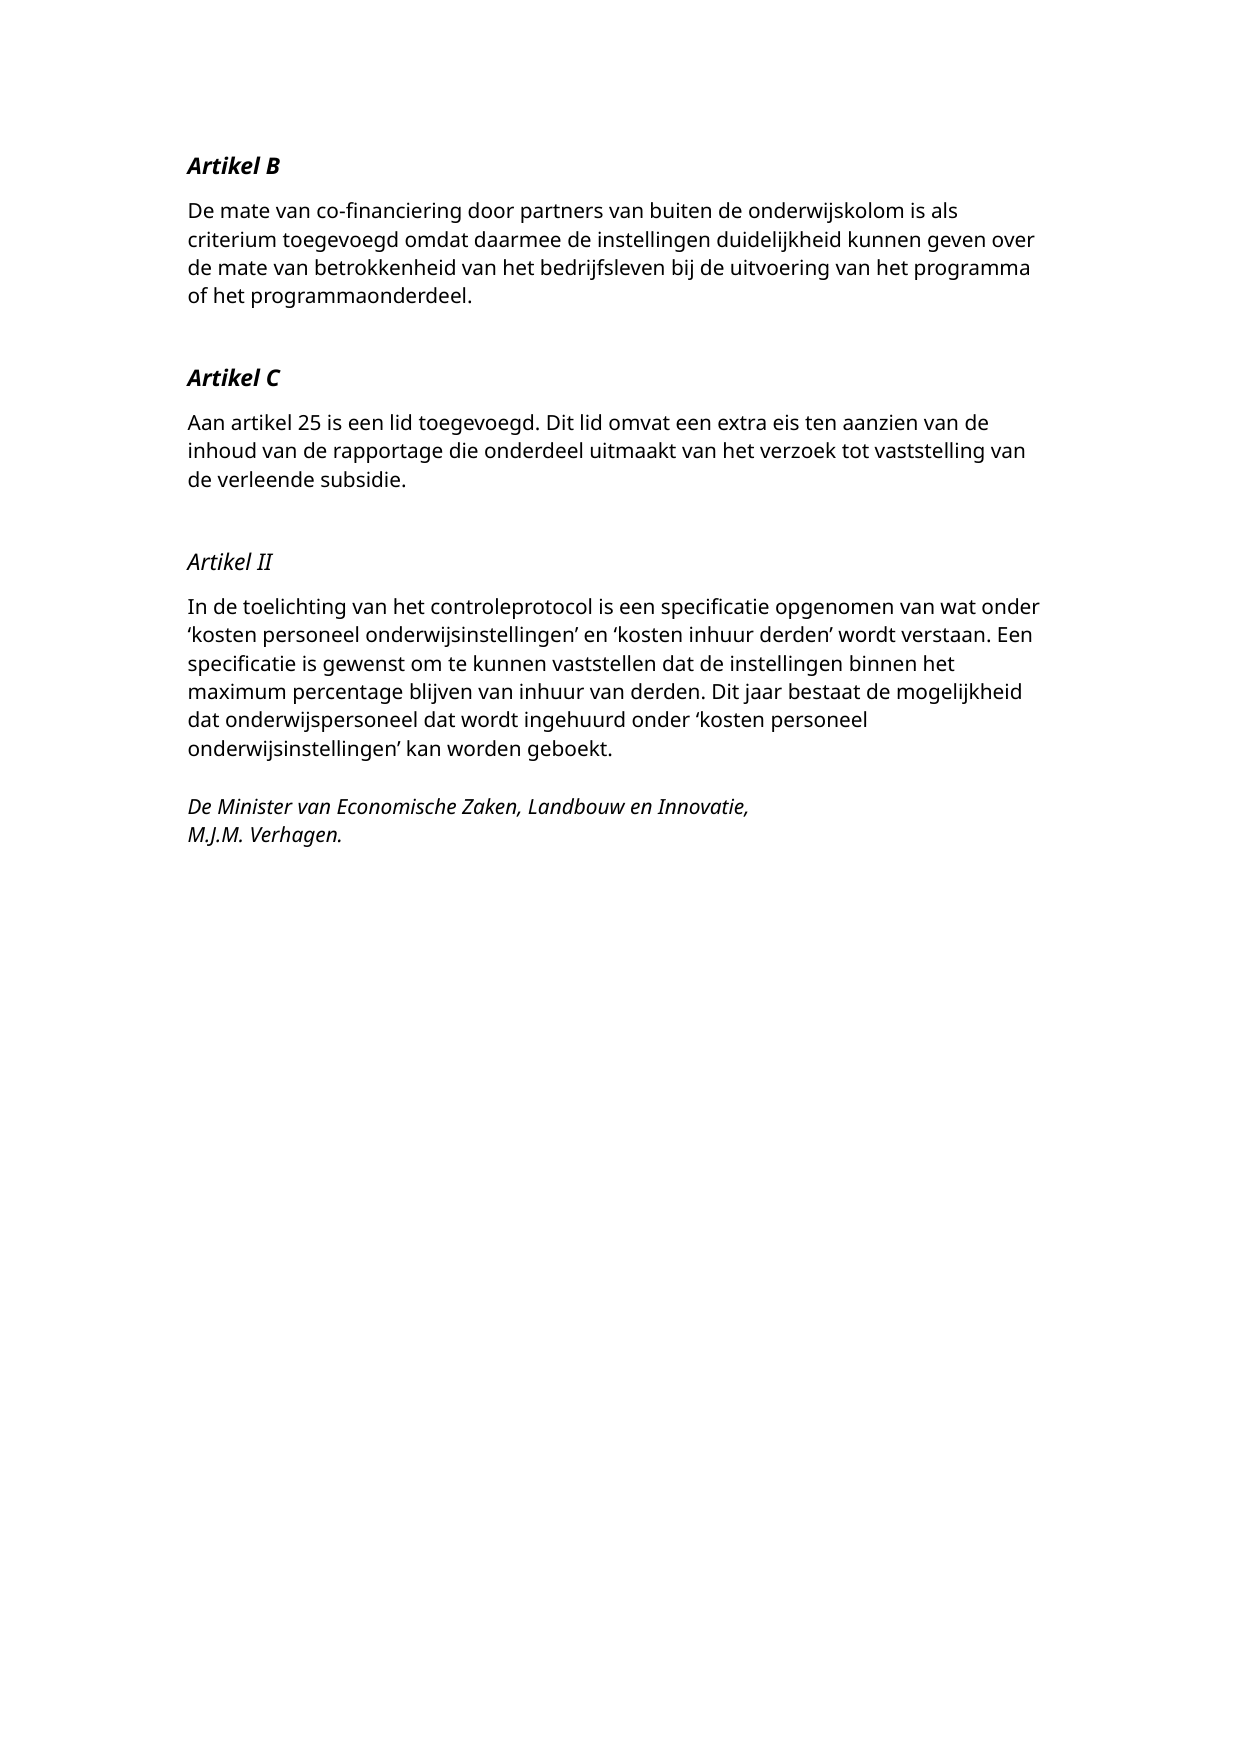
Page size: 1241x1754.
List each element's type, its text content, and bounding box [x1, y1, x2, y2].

subtitle Artikel II [187, 546, 1053, 577]
text De Minister van Economische Zaken, Landbouw en Innovatie, [187, 792, 1053, 820]
text De mate van co-financiering door partners van buiten de onderwijskolom is als criterium toegevoegd omdat daarmee de instellingen duidelijkheid kunnen geven over de mate van betrokkenheid van het bedrijfsleven bij de uitvoering van het programma of het programmaonderdeel. [187, 196, 1053, 310]
text In de toelichting van het controleprotocol is een specificatie opgenomen van wat onder ‘kosten personeel onderwijsinstellingen’ en ‘kosten inhuur derden’ wordt verstaan. Een specificatie is gewenst om te kunnen vaststellen dat de instellingen binnen het maximum percentage blijven van inhuur van derden. Dit jaar bestaat de mogelijkheid dat onderwijspersoneel dat wordt ingehuurd onder ‘kosten personeel onderwijsinstellingen’ kan worden geboekt. [187, 592, 1053, 762]
text M.J.M. Verhagen. [187, 820, 1053, 849]
subtitle Artikel C [187, 362, 1053, 393]
subtitle Artikel B [187, 150, 1053, 181]
text Aan artikel 25 is een lid toegevoegd. Dit lid omvat een extra eis ten aanzien van de inhoud van de rapportage die onderdeel uitmaakt van het verzoek tot vaststelling van de verleende subsidie. [187, 408, 1053, 493]
